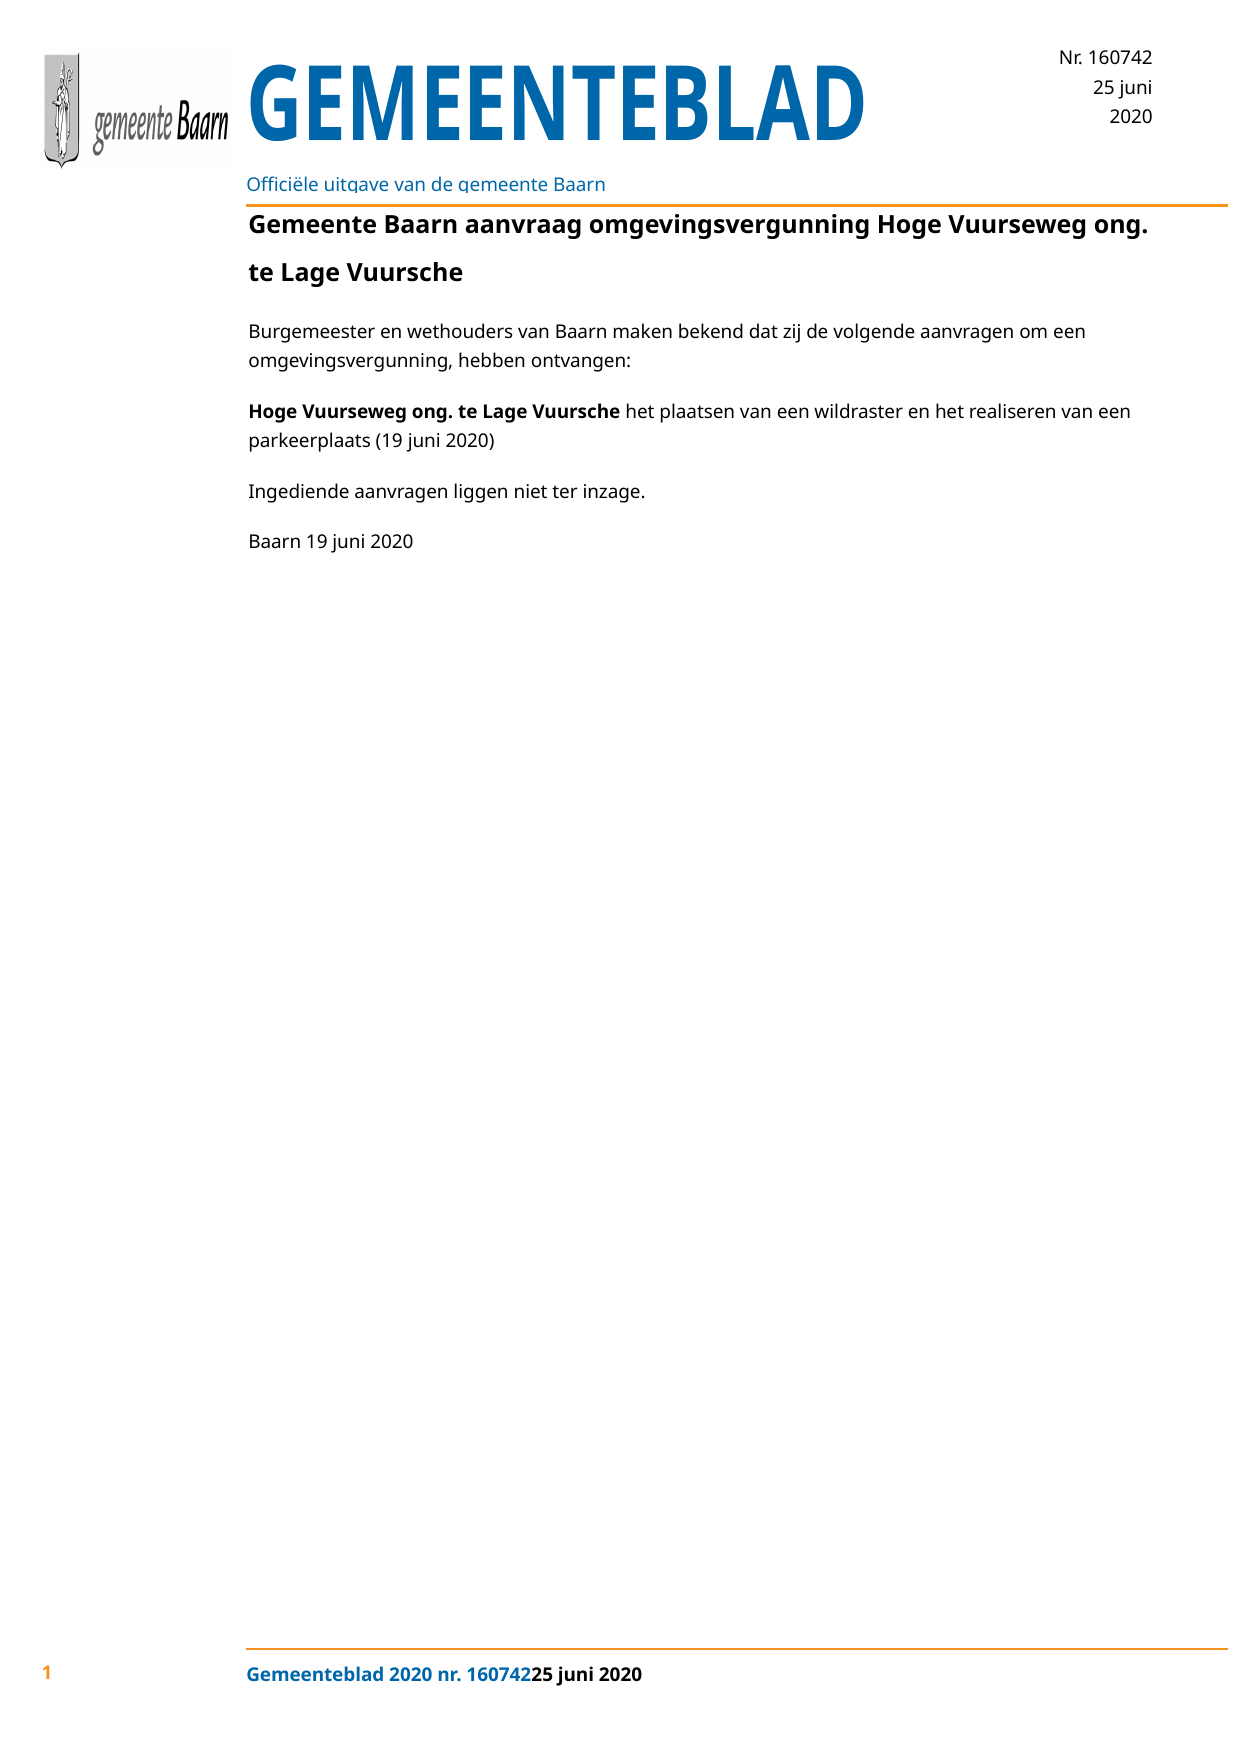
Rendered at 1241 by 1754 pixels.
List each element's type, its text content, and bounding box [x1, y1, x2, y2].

text Baarn 19 juni 2020 [248, 528, 1152, 554]
text Burgemeester en wethouders van Baarn maken bekend dat zij de volgende aanvragen om een omgevingsvergunning, hebben ontvangen: [248, 318, 1152, 373]
picture [41, 47, 231, 172]
text Hoge Vuurseweg ong. te Lage Vuursche het plaatsen van een wildraster en het realiseren van een parkeerplaats (19 juni 2020) [248, 398, 1152, 453]
text Gemeente Baarn aanvraag omgevingsvergunning Hoge Vuurseweg ong. te Lage Vuursche [248, 207, 1152, 288]
text Ingediende aanvragen liggen niet ter inzage. [248, 478, 1152, 504]
